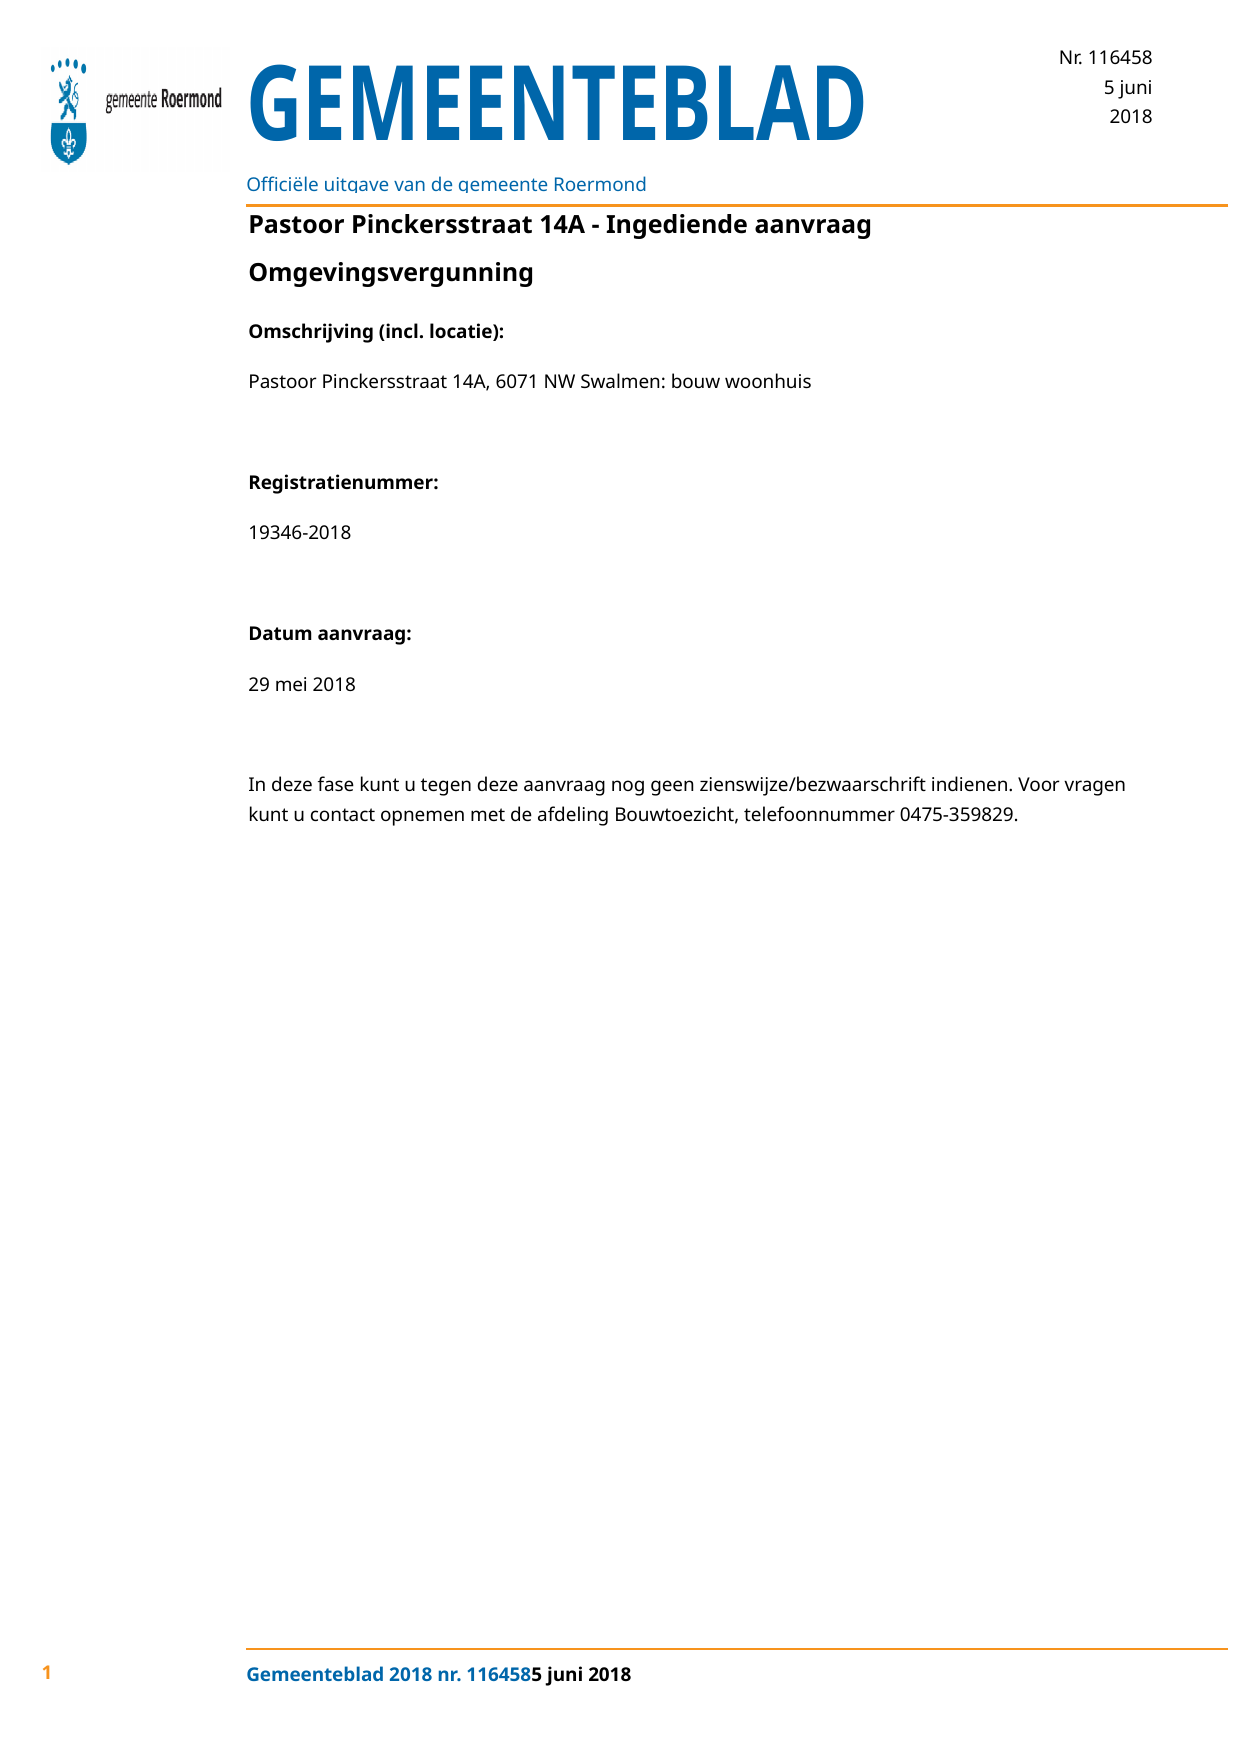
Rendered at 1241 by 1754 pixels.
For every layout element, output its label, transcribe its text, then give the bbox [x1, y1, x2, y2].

text Pastoor Pinckersstraat 14A, 6071 NW Swalmen: bouw woonhuis [248, 368, 1152, 394]
text Registratienummer: [248, 469, 1152, 495]
picture [41, 47, 231, 172]
text Pastoor Pinckersstraat 14A - Ingediende aanvraag Omgevingsvergunning [248, 207, 1152, 288]
text 29 mei 2018 [248, 671, 1152, 697]
text 19346-2018 [248, 519, 1152, 545]
text In deze fase kunt u tegen deze aanvraag nog geen zienswijze/bezwaarschrift indienen. Voor vragen kunt u contact opnemen met de afdeling Bouwtoezicht, telefoonnummer 0475-359829. [248, 772, 1152, 827]
text Omschrijving (incl. locatie): [248, 318, 1152, 344]
text Datum aanvraag: [248, 620, 1152, 646]
